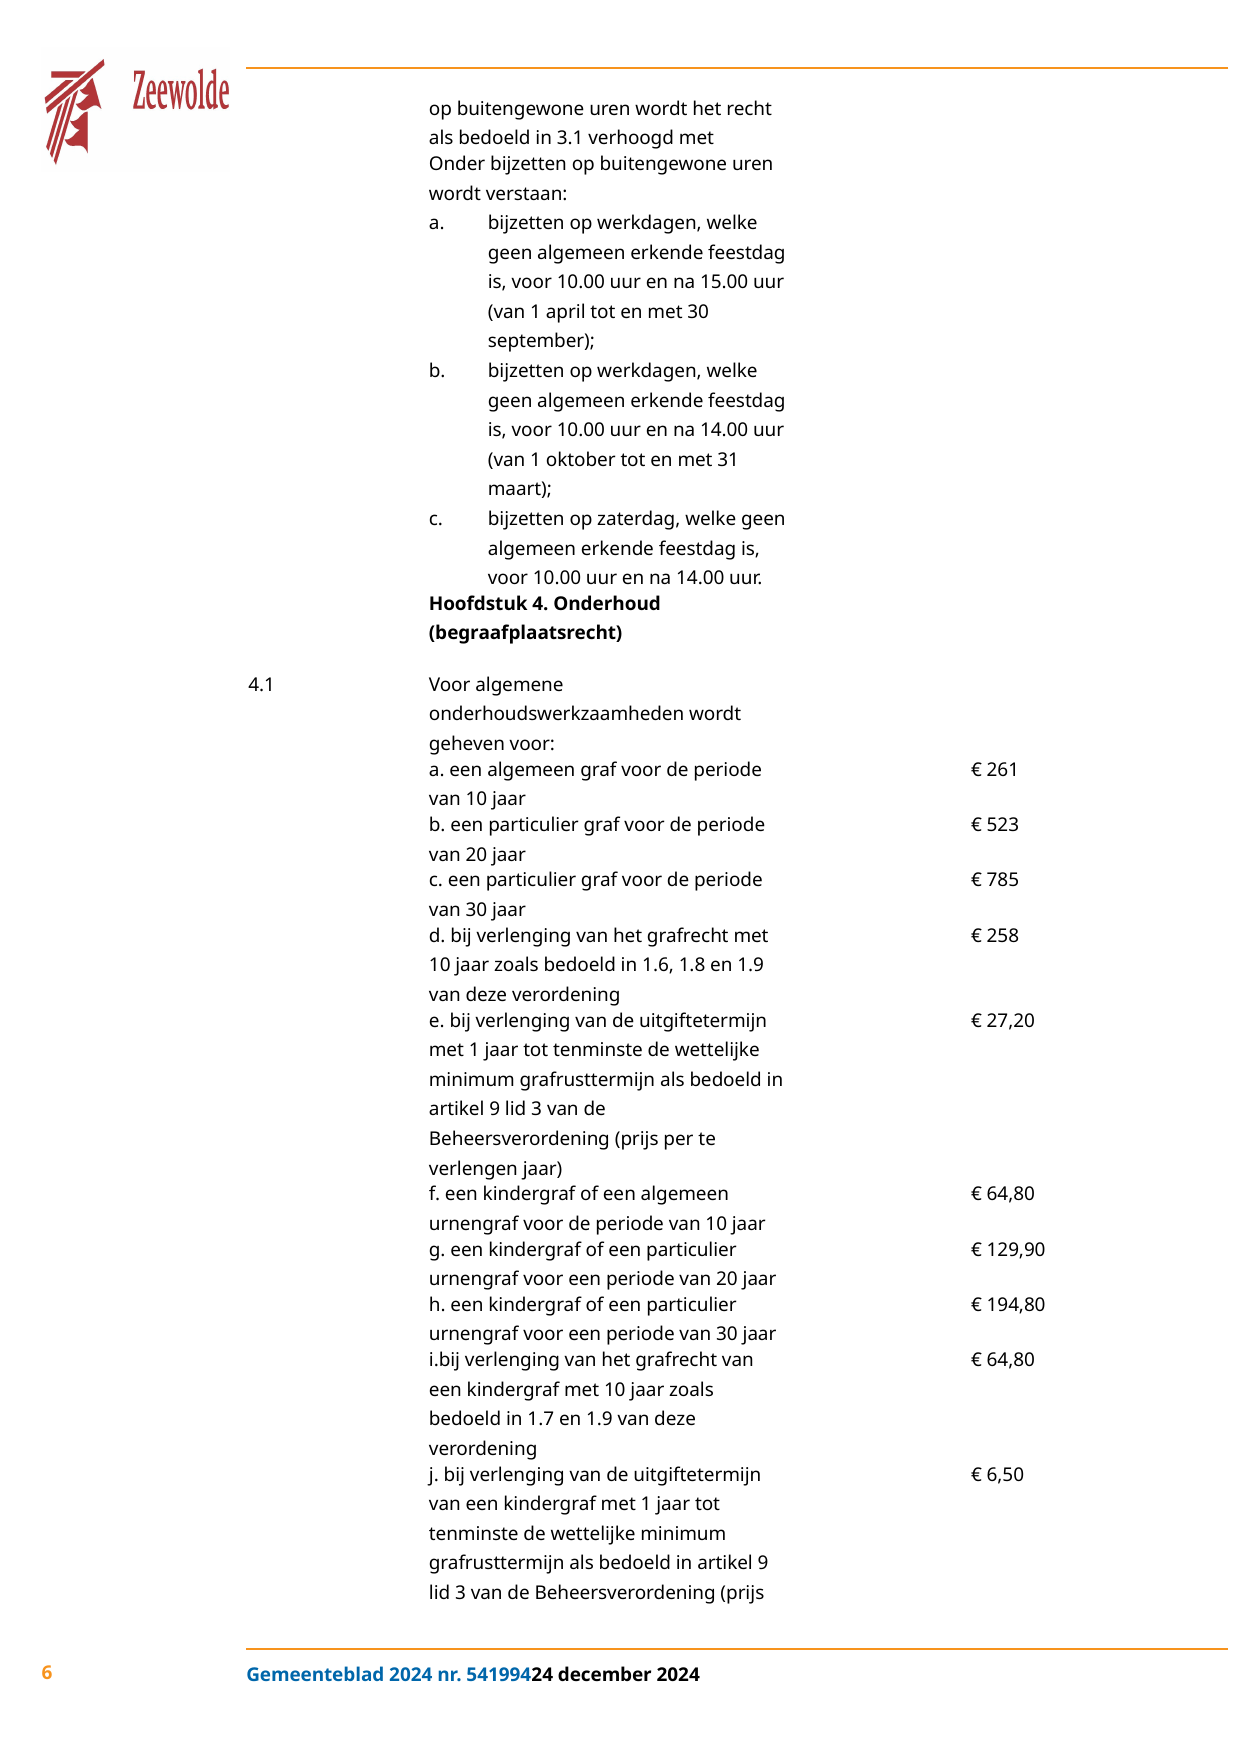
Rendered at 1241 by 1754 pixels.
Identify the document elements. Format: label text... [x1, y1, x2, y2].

table_cell € 6,50 [971, 1461, 1152, 1605]
table_cell € 258 [971, 922, 1152, 1007]
table_cell i.bij verlenging van het grafrecht van een kindergraf met 10 jaar zoals bedoeld in 1.7 en 1.9 van deze verordening [429, 1346, 790, 1461]
table_cell [248, 1007, 429, 1180]
table_cell Voor algemene onderhoudswerkzaamheden wordt geheven voor: [429, 671, 790, 756]
table_cell € 523 [971, 811, 1152, 867]
table_cell [248, 811, 429, 867]
table_cell [790, 811, 971, 867]
table_cell [248, 150, 429, 590]
table_cell [248, 1180, 429, 1236]
table_cell [790, 1461, 971, 1605]
table_cell [790, 645, 971, 671]
table_cell [248, 867, 429, 922]
table_cell [248, 756, 429, 811]
table_cell [248, 645, 429, 671]
table_cell Onder bijzetten op buitengewone uren wordt verstaan: bijzetten op werkdagen, welke geen algemeen erkende feestdag is, voor 10.00 uur en na 15.00 uur (van 1 april tot en met 30 september); bijzetten op werkdagen, welke geen algemeen erkende feestdag is, voor 10.00 uur en na 14.00 uur (van 1 oktober tot en met 31 maart); bijzetten op zaterdag, welke geen algemeen erkende feestdag is, voor 10.00 uur en na 14.00 uur. [429, 150, 790, 590]
table_cell [790, 95, 971, 150]
table_cell [971, 590, 1152, 645]
table_cell € 194,80 [971, 1291, 1152, 1346]
table_cell c. een particulier graf voor de periode van 30 jaar [429, 867, 790, 922]
table_cell € 64,80 [971, 1180, 1152, 1236]
table_cell b. een particulier graf voor de periode van 20 jaar [429, 811, 790, 867]
table_cell [790, 922, 971, 1007]
table_cell [790, 150, 971, 590]
table_cell [790, 756, 971, 811]
table_cell [971, 671, 1152, 756]
table_cell [790, 1346, 971, 1461]
table_cell [248, 590, 429, 645]
table_cell [248, 1461, 429, 1605]
table_cell € 27,20 [971, 1007, 1152, 1180]
table_cell g. een kindergraf of een particulier urnengraf voor een periode van 20 jaar [429, 1236, 790, 1291]
table_cell h. een kindergraf of een particulier urnengraf voor een periode van 30 jaar [429, 1291, 790, 1346]
table_cell [429, 645, 790, 671]
table_cell [790, 1236, 971, 1291]
table_cell [971, 645, 1152, 671]
table_cell € 64,80 [971, 1346, 1152, 1461]
table_cell a. een algemeen graf voor de periode van 10 jaar [429, 756, 790, 811]
table_cell f. een kindergraf of een algemeen urnengraf voor de periode van 10 jaar [429, 1180, 790, 1236]
table_cell € 129,90 [971, 1236, 1152, 1291]
table_cell j. bij verlenging van de uitgiftetermijn van een kindergraf met 1 jaar tot tenminste de wettelijke minimum grafrusttermijn als bedoeld in artikel 9 lid 3 van de Beheersverordening (prijs [429, 1461, 790, 1605]
table_cell [248, 1346, 429, 1461]
table_cell e. bij verlenging van de uitgiftetermijn met 1 jaar tot tenminste de wettelijke minimum grafrusttermijn als bedoeld in artikel 9 lid 3 van de Beheersverordening (prijs per te verlengen jaar) [429, 1007, 790, 1180]
table_cell [248, 1236, 429, 1291]
table_cell [790, 1180, 971, 1236]
table_cell [790, 671, 971, 756]
table_cell [971, 150, 1152, 590]
table_cell d. bij verlenging van het grafrecht met 10 jaar zoals bedoeld in 1.6, 1.8 en 1.9 van deze verordening [429, 922, 790, 1007]
table_cell [971, 95, 1152, 150]
picture [41, 47, 231, 172]
table_cell 4.1 [248, 671, 429, 756]
table_cell [248, 1291, 429, 1346]
table_cell [248, 922, 429, 1007]
table_cell [248, 95, 429, 150]
table_cell [790, 867, 971, 922]
table_cell op buitengewone uren wordt het recht als bedoeld in 3.1 verhoogd met [429, 95, 790, 150]
table_cell [790, 1007, 971, 1180]
table_cell [790, 590, 971, 645]
table_cell [790, 1291, 971, 1346]
table_cell € 261 [971, 756, 1152, 811]
table_cell Hoofdstuk 4. Onderhoud (begraafplaatsrecht) [429, 590, 790, 645]
table_cell € 785 [971, 867, 1152, 922]
